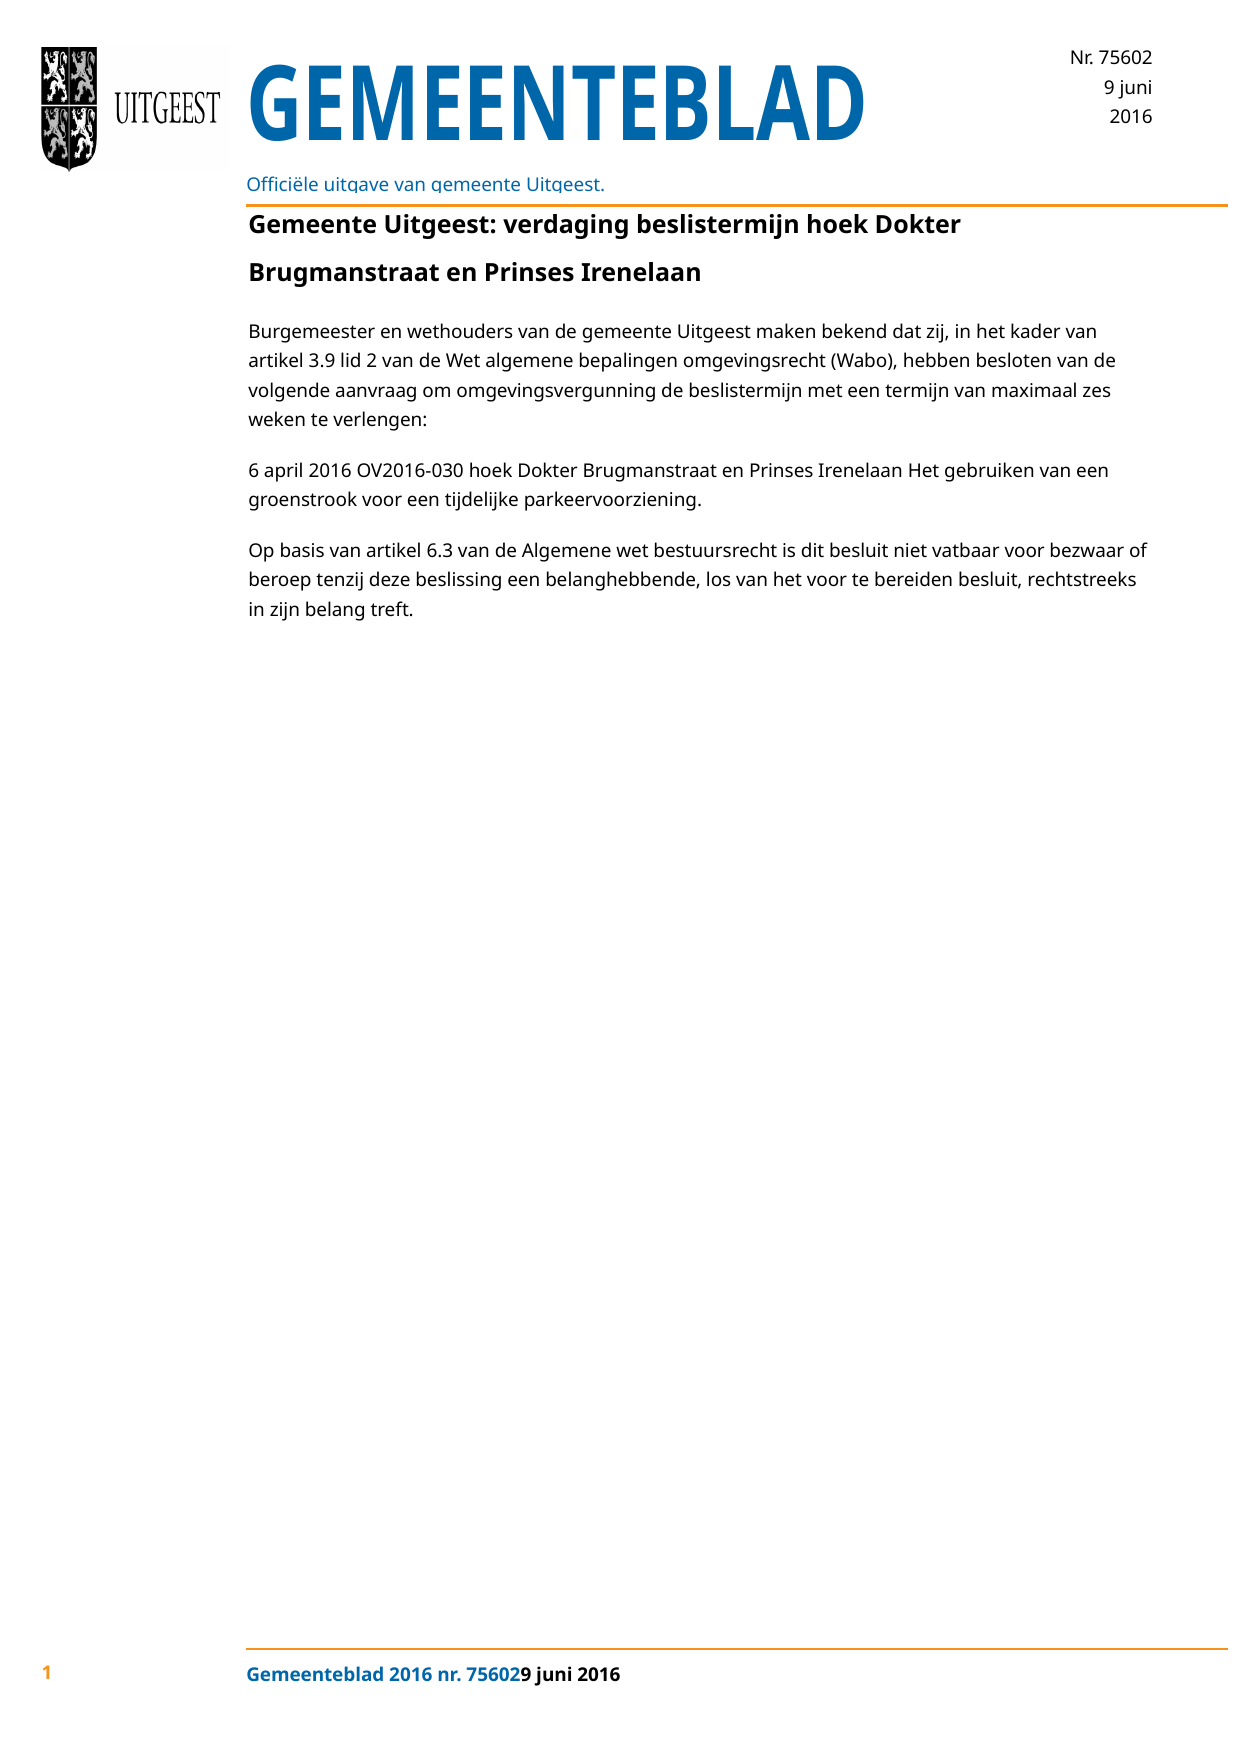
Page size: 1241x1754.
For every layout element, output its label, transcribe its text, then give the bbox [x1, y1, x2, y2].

text Op basis van artikel 6.3 van de Algemene wet bestuursrecht is dit besluit niet vatbaar voor bezwaar of beroep tenzij deze beslissing een belanghebbende, los van het voor te bereiden besluit, rechtstreeks in zijn belang treft. [248, 537, 1152, 622]
text Gemeente Uitgeest: verdaging beslistermijn hoek Dokter Brugmanstraat en Prinses Irenelaan [248, 207, 1152, 288]
text 6 april 2016 OV2016-030 hoek Dokter Brugmanstraat en Prinses Irenelaan Het gebruiken van een groenstrook voor een tijdelijke parkeervoorziening. [248, 457, 1152, 512]
text Burgemeester en wethouders van de gemeente Uitgeest maken bekend dat zij, in het kader van artikel 3.9 lid 2 van de Wet algemene bepalingen omgevingsrecht (Wabo), hebben besloten van de volgende aanvraag om omgevingsvergunning de beslistermijn met een termijn van maximaal zes weken te verlengen: [248, 318, 1152, 432]
picture [41, 47, 231, 172]
